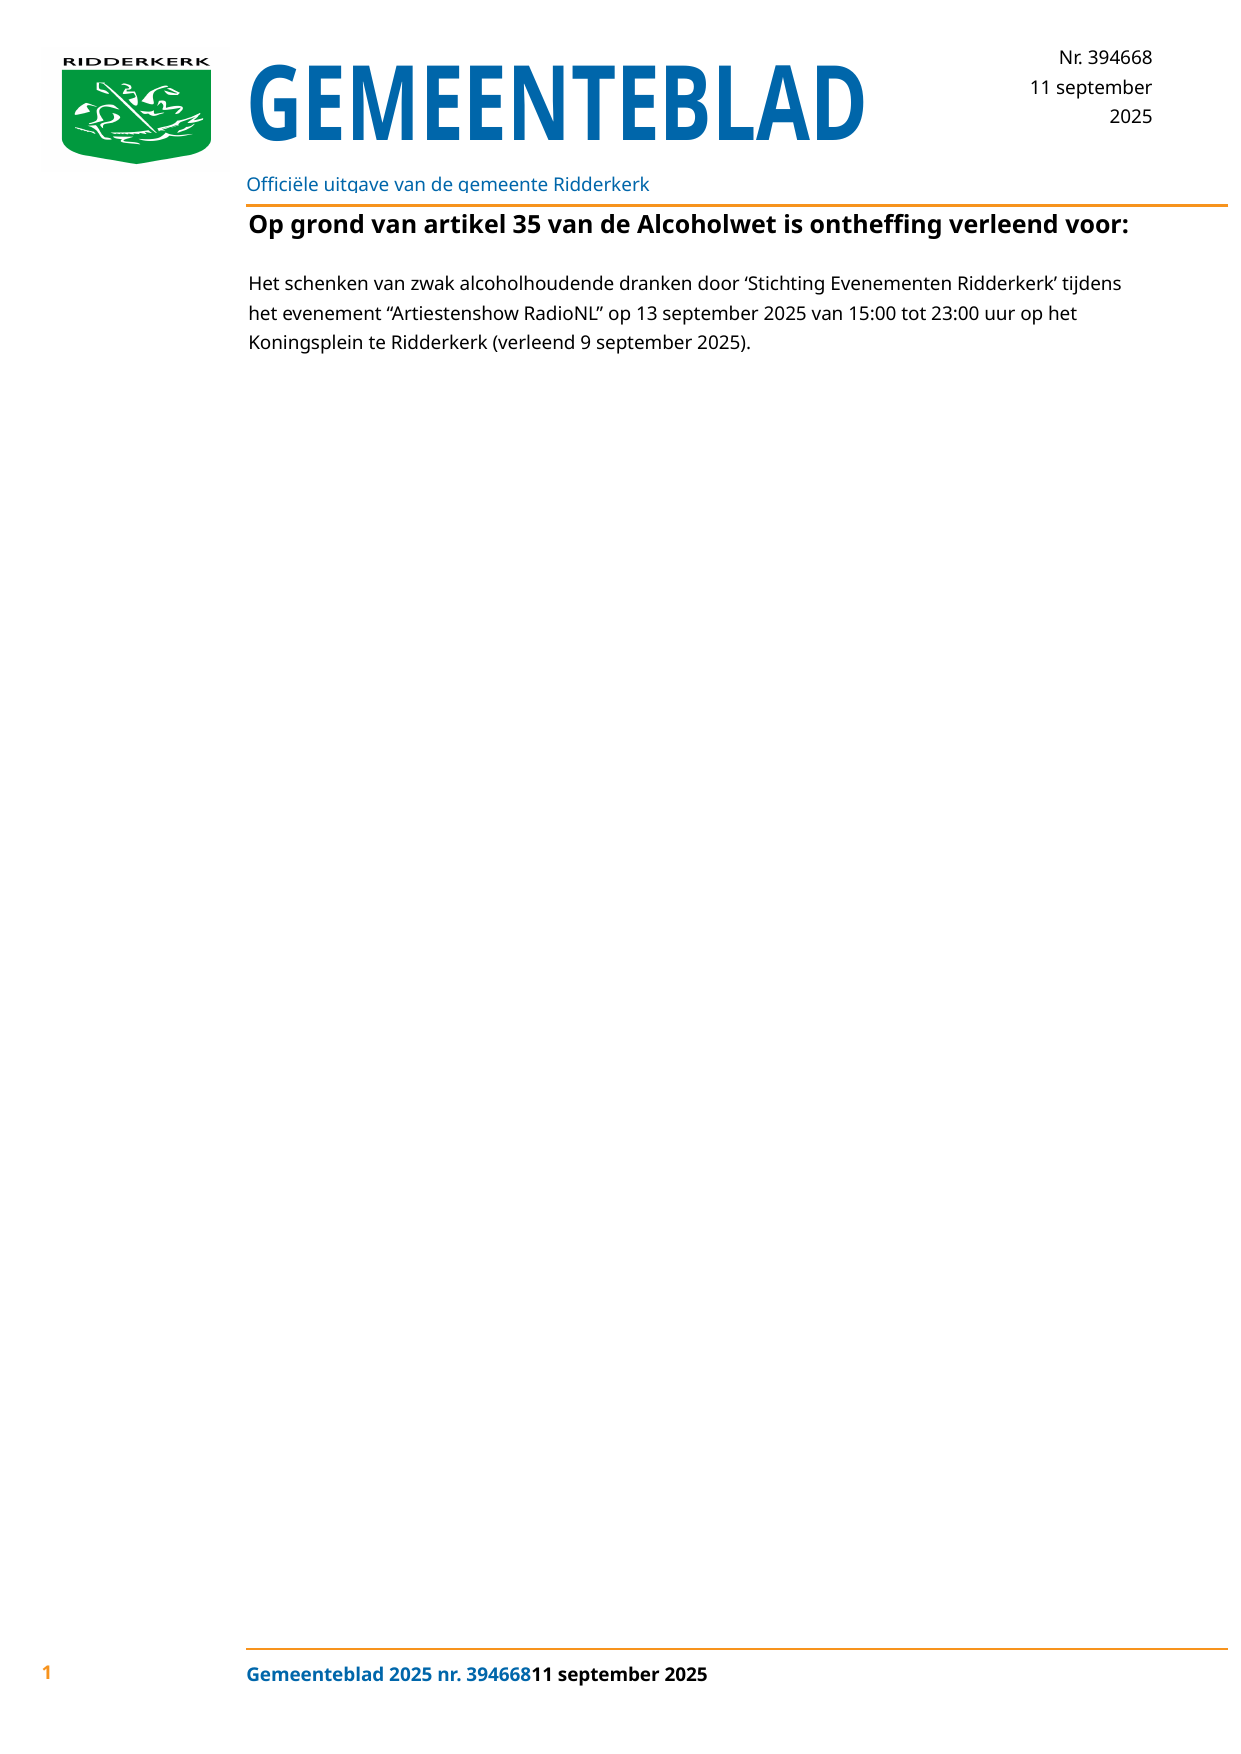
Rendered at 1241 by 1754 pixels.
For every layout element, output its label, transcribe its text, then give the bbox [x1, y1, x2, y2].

text Het schenken van zwak alcoholhoudende dranken door ‘Stichting Evenementen Ridderkerk’ tijdens het evenement “Artiestenshow RadioNL” op 13 september 2025 van 15:00 tot 23:00 uur op het Koningsplein te Ridderkerk (verleend 9 september 2025). [248, 270, 1152, 355]
text Op grond van artikel 35 van de Alcoholwet is ontheffing verleend voor: [248, 207, 1152, 241]
picture [41, 47, 231, 172]
